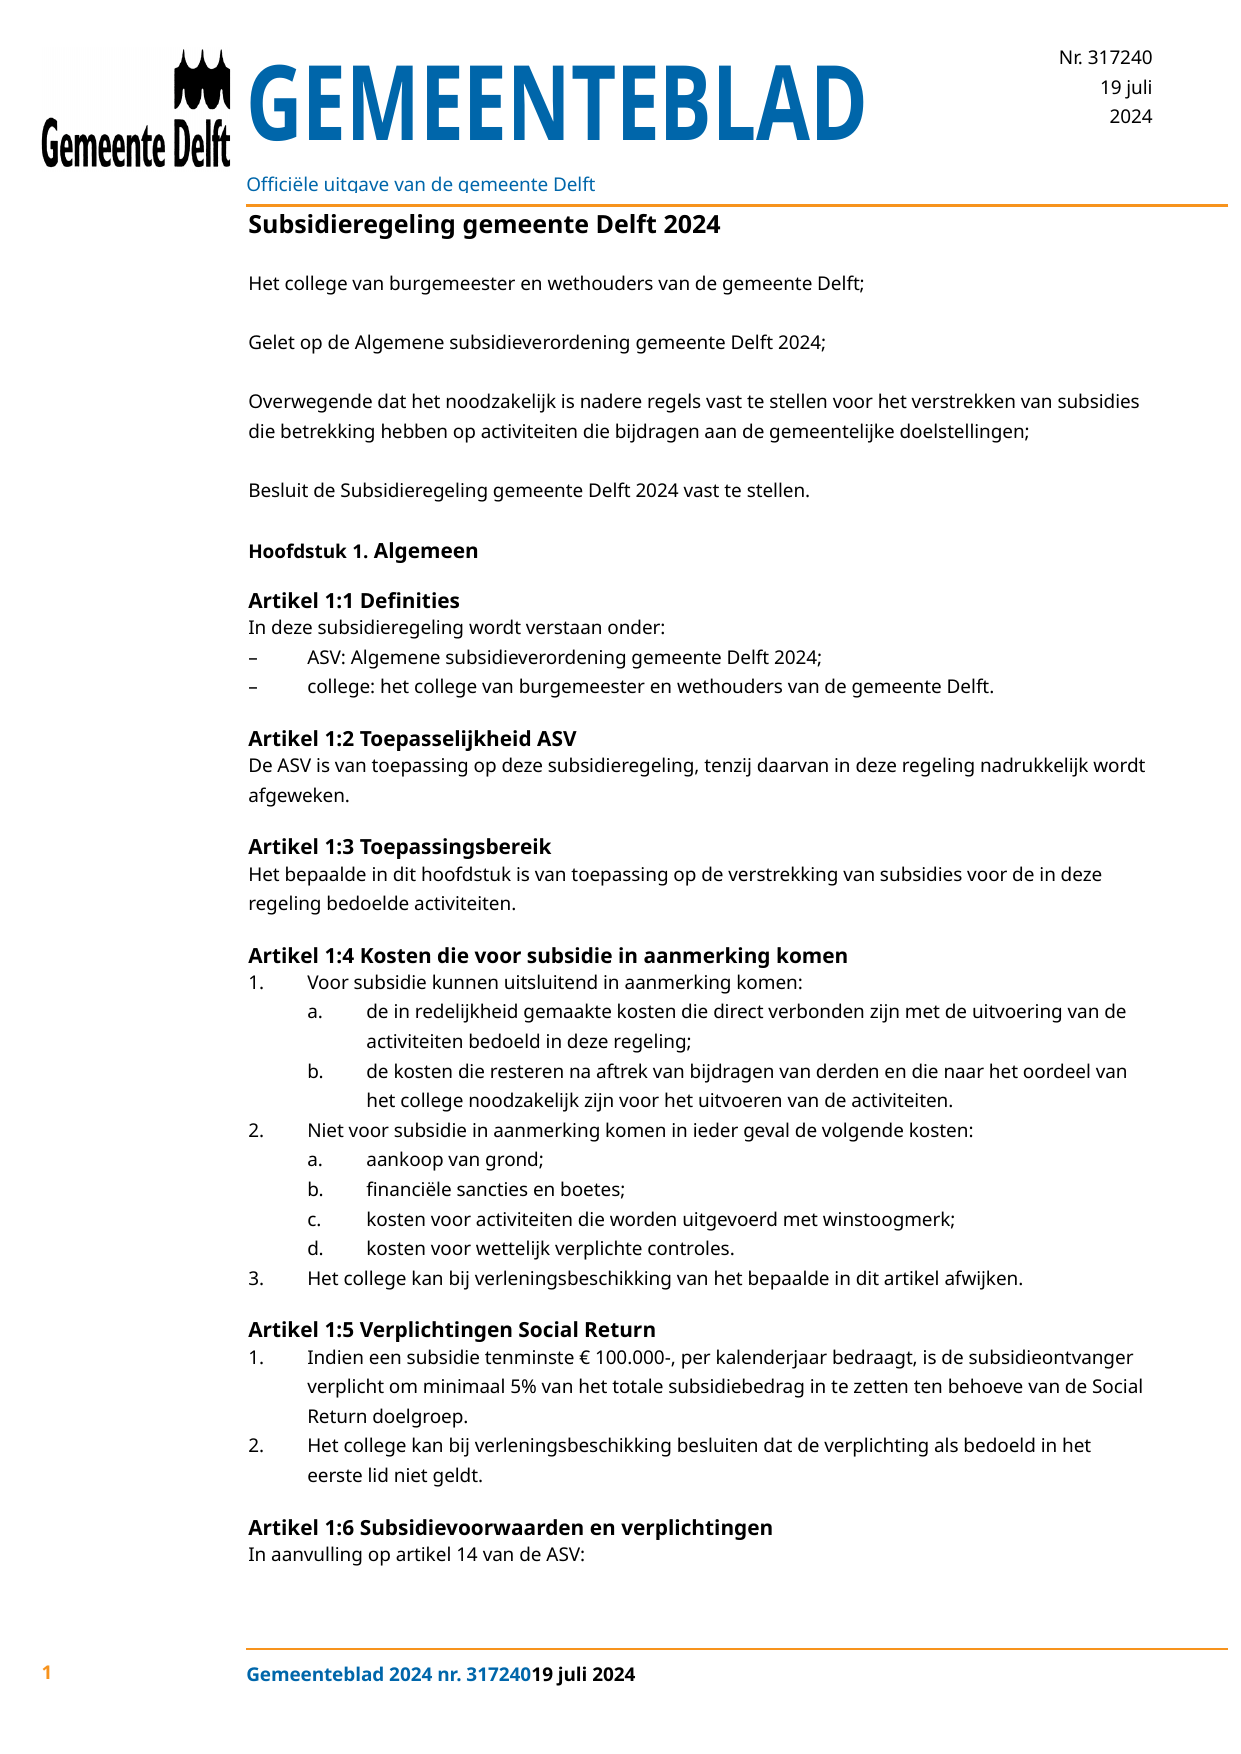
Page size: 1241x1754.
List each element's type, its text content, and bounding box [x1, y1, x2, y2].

text Artikel 1:3 Toepassingsbereik [248, 832, 1152, 861]
list Het college kan bij verleningsbeschikking besluiten dat de verplichting als bedoeld in het eerste lid niet geldt. [248, 1433, 1152, 1488]
text Besluit de Subsidieregeling gemeente Delft 2024 vast te stellen. [248, 477, 1152, 503]
text Artikel 1:5 Verplichtingen Social Return [248, 1315, 1152, 1344]
list aankoop van grond; [307, 1147, 1152, 1172]
text Artikel 1:6 Subsidievoorwaarden en verplichtingen [248, 1513, 1152, 1541]
list college: het college van burgemeester en wethouders van de gemeente Delft. [248, 673, 1152, 699]
text In aanvulling op artikel 14 van de ASV: [248, 1541, 1152, 1567]
text Artikel 1:1 Definities [248, 586, 1152, 614]
text Hoofdstuk 1. Algemeen [248, 537, 1152, 565]
list Niet voor subsidie in aanmerking komen in ieder geval de volgende kosten: [248, 1117, 1152, 1143]
text In deze subsidieregeling wordt verstaan onder: [248, 614, 1152, 640]
text Het college van burgemeester en wethouders van de gemeente Delft; [248, 270, 1152, 296]
list Indien een subsidie tenminste € 100.000-, per kalenderjaar bedraagt, is de subsidieontvanger verplicht om minimaal 5% van het totale subsidiebedrag in te zetten ten behoeve van de Social Return doelgroep. [248, 1344, 1152, 1429]
list ASV: Algemene subsidieverordening gemeente Delft 2024; [248, 644, 1152, 669]
text Artikel 1:2 Toepasselijkheid ASV [248, 724, 1152, 752]
list financiële sancties en boetes; [307, 1176, 1152, 1202]
list de kosten die resteren na aftrek van bijdragen van derden en die naar het oordeel van het college noodzakelijk zijn voor het uitvoeren van de activiteiten. [307, 1058, 1152, 1113]
text Artikel 1:4 Kosten die voor subsidie in aanmerking komen [248, 941, 1152, 969]
list Het college kan bij verleningsbeschikking van het bepaalde in dit artikel afwijken. [248, 1265, 1152, 1291]
list de in redelijkheid gemaakte kosten die direct verbonden zijn met de uitvoering van de activiteiten bedoeld in deze regeling; [307, 999, 1152, 1054]
list kosten voor activiteiten die worden uitgevoerd met winstoogmerk; [307, 1206, 1152, 1232]
list Voor subsidie kunnen uitsluitend in aanmerking komen: [248, 969, 1152, 995]
text Subsidieregeling gemeente Delft 2024 [248, 207, 1152, 241]
text Het bepaalde in dit hoofdstuk is van toepassing op de verstrekking van subsidies voor de in deze regeling bedoelde activiteiten. [248, 861, 1152, 916]
text Overwegende dat het noodzakelijk is nadere regels vast te stellen voor het verstrekken van subsidies die betrekking hebben op activiteiten die bijdragen aan de gemeentelijke doelstellingen; [248, 389, 1152, 444]
list kosten voor wettelijk verplichte controles. [307, 1235, 1152, 1261]
text De ASV is van toepassing op deze subsidieregeling, tenzij daarvan in deze regeling nadrukkelijk wordt afgeweken. [248, 752, 1152, 808]
text Gelet op de Algemene subsidieverordening gemeente Delft 2024; [248, 329, 1152, 355]
picture [41, 47, 231, 172]
